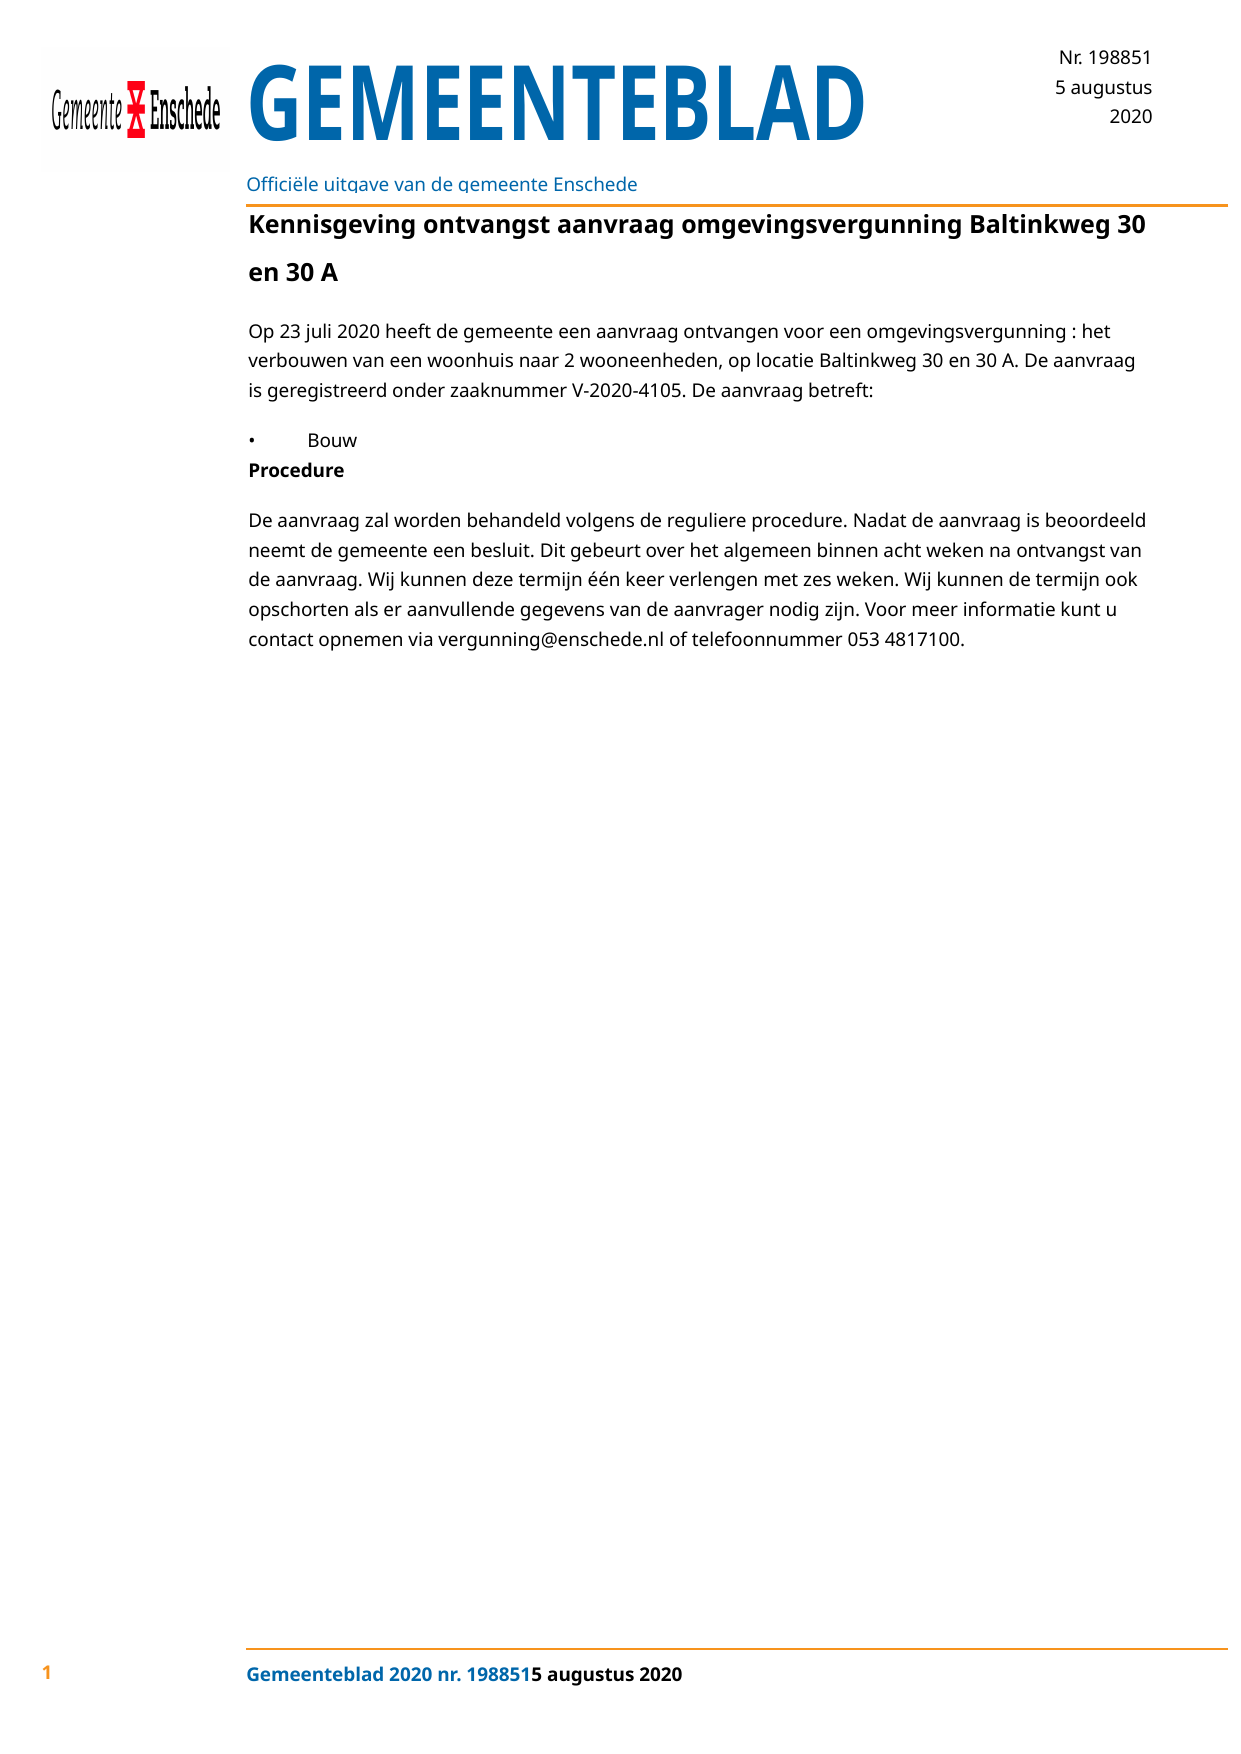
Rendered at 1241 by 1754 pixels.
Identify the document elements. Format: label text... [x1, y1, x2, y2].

text Op 23 juli 2020 heeft de gemeente een aanvraag ontvangen voor een omgevingsvergunning : het verbouwen van een woonhuis naar 2 wooneenheden, op locatie Baltinkweg 30 en 30 A. De aanvraag is geregistreerd onder zaaknummer V-2020-4105. De aanvraag betreft: [248, 318, 1152, 403]
picture [41, 47, 231, 172]
text Procedure [248, 457, 1152, 483]
text Kennisgeving ontvangst aanvraag omgevingsvergunning Baltinkweg 30 en 30 A [248, 207, 1152, 288]
text De aanvraag zal worden behandeld volgens de reguliere procedure. Nadat de aanvraag is beoordeeld neemt de gemeente een besluit. Dit gebeurt over het algemeen binnen acht weken na ontvangst van de aanvraag. Wij kunnen deze termijn één keer verlengen met zes weken. Wij kunnen de termijn ook opschorten als er aanvullende gegevens van de aanvrager nodig zijn. Voor meer informatie kunt u contact opnemen via vergunning@enschede.nl of telefoonnummer 053 4817100. [248, 507, 1152, 652]
list Bouw [248, 427, 1152, 453]
